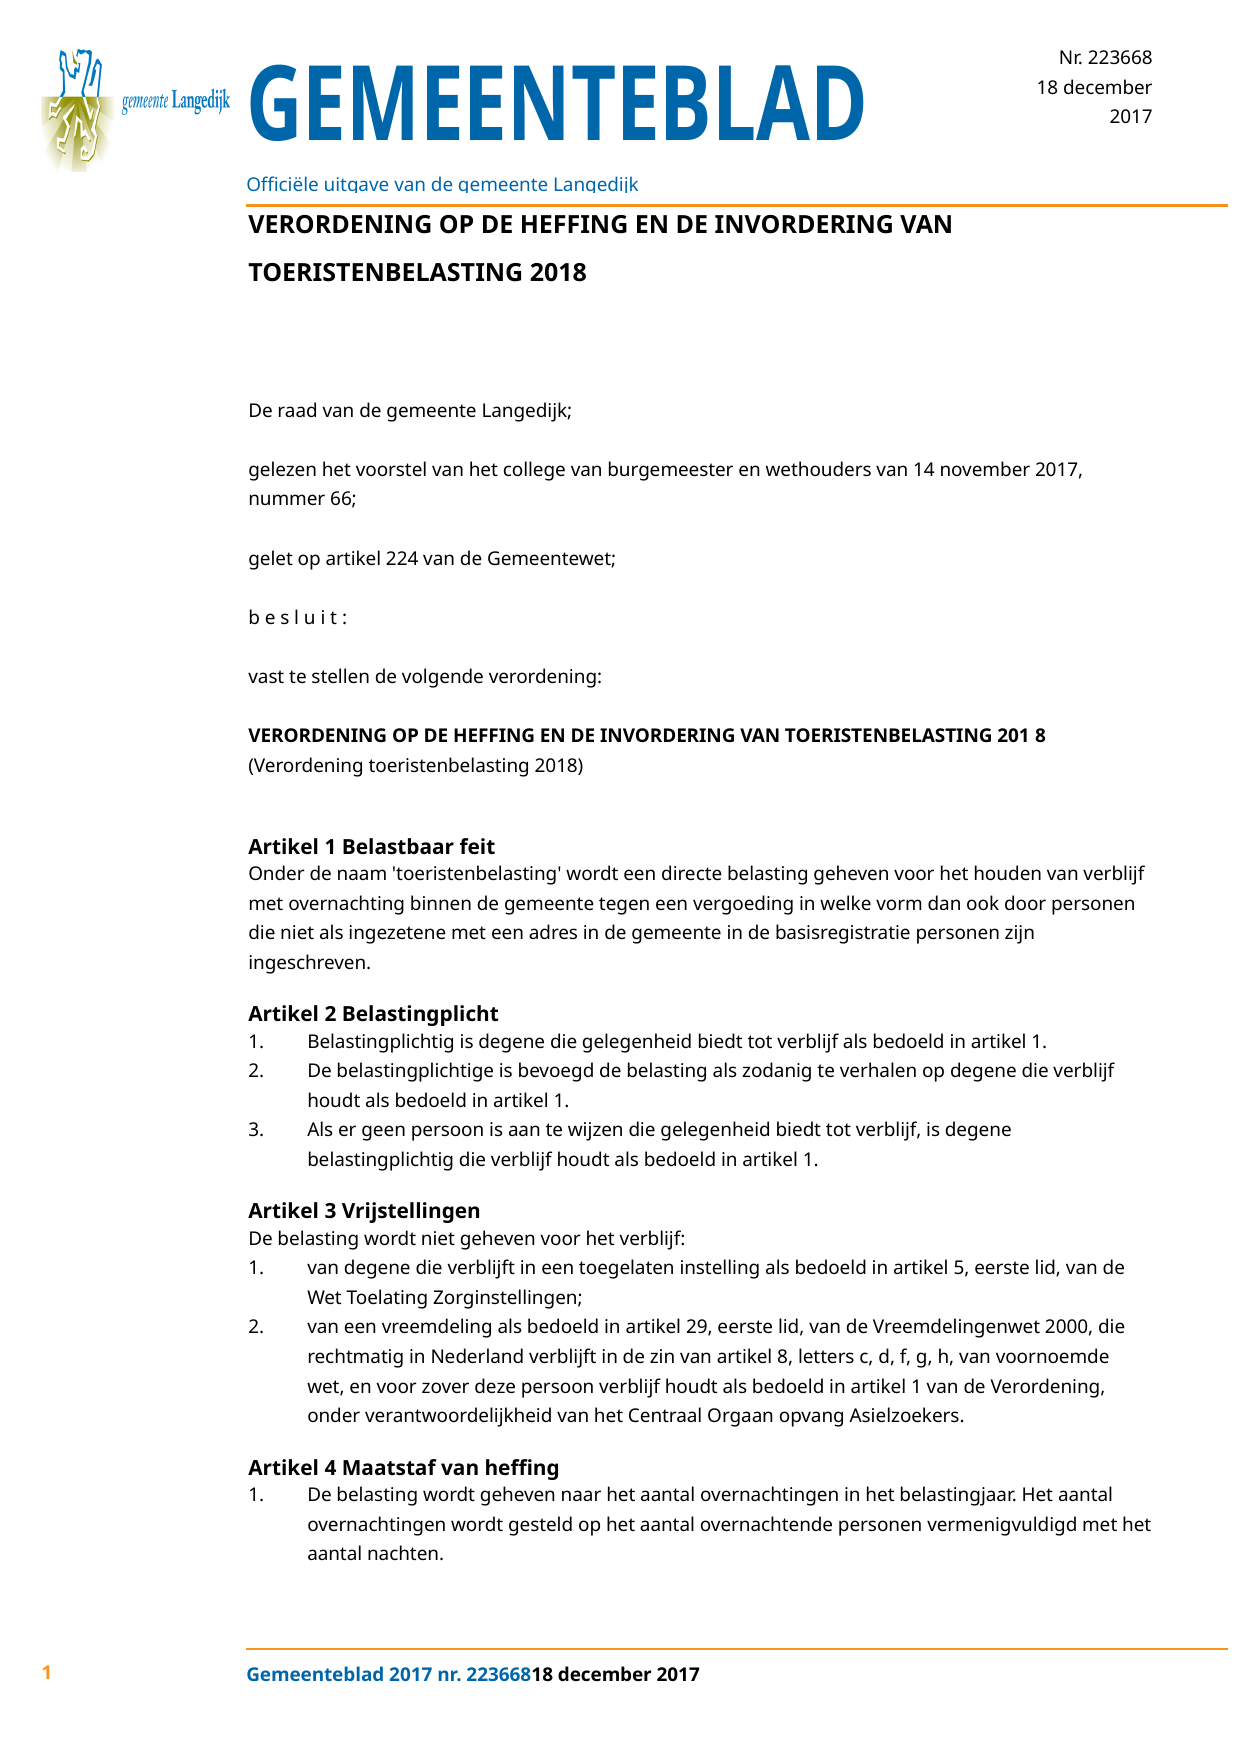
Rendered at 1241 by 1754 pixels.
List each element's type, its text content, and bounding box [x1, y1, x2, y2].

text Artikel 1 Belastbaar feit [248, 832, 1152, 860]
list De belastingplichtige is bevoegd de belasting als zodanig te verhalen op degene die verblijf houdt als bedoeld in artikel 1. [248, 1057, 1152, 1113]
text VERORDENING OP DE HEFFING EN DE INVORDERING VAN TOERISTENBELASTING 201 8 [248, 722, 1152, 748]
text (Verordening toeristenbelasting 2018) [248, 752, 1152, 777]
text gelet op artikel 224 van de Gemeentewet; [248, 545, 1152, 570]
text Artikel 3 Vrijstellingen [248, 1197, 1152, 1225]
text De raad van de gemeente Langedijk; [248, 397, 1152, 422]
text b e s l u i t : [248, 604, 1152, 629]
text VERORDENING OP DE HEFFING EN DE INVORDERING VAN TOERISTENBELASTING 2018 [248, 207, 1152, 288]
text Artikel 2 Belastingplicht [248, 999, 1152, 1028]
text Artikel 4 Maatstaf van heffing [248, 1453, 1152, 1481]
text De belasting wordt niet geheven voor het verblijf: [248, 1225, 1152, 1251]
list De belasting wordt geheven naar het aantal overnachtingen in het belastingjaar. Het aantal overnachtingen wordt gesteld op het aantal overnachtende personen vermenigvuldigd met het aantal nachten. [248, 1481, 1152, 1566]
list Als er geen persoon is aan te wijzen die gelegenheid biedt tot verblijf, is degene belastingplichtig die verblijf houdt als bedoeld in artikel 1. [248, 1117, 1152, 1172]
list van een vreemdeling als bedoeld in artikel 29, eerste lid, van de Vreemdelingenwet 2000, die rechtmatig in Nederland verblijft in de zin van artikel 8, letters c, d, f, g, h, van voornoemde wet, en voor zover deze persoon verblijf houdt als bedoeld in artikel 1 van de Verordening, onder verantwoordelijkheid van het Centraal Orgaan opvang Asielzoekers. [248, 1314, 1152, 1428]
picture [41, 47, 231, 172]
list Belastingplichtig is degene die gelegenheid biedt tot verblijf als bedoeld in artikel 1. [248, 1028, 1152, 1053]
list van degene die verblijft in een toegelaten instelling als bedoeld in artikel 5, eerste lid, van de Wet Toelating Zorginstellingen; [248, 1254, 1152, 1310]
text Onder de naam 'toeristenbelasting' wordt een directe belasting geheven voor het houden van verblijf met overnachting binnen de gemeente tegen een vergoeding in welke vorm dan ook door personen die niet als ingezetene met een adres in de gemeente in de basisregistratie personen zijn ingeschreven. [248, 860, 1152, 975]
text gelezen het voorstel van het college van burgemeester en wethouders van 14 november 2017, nummer 66; [248, 456, 1152, 511]
text vast te stellen de volgende verordening: [248, 663, 1152, 689]
